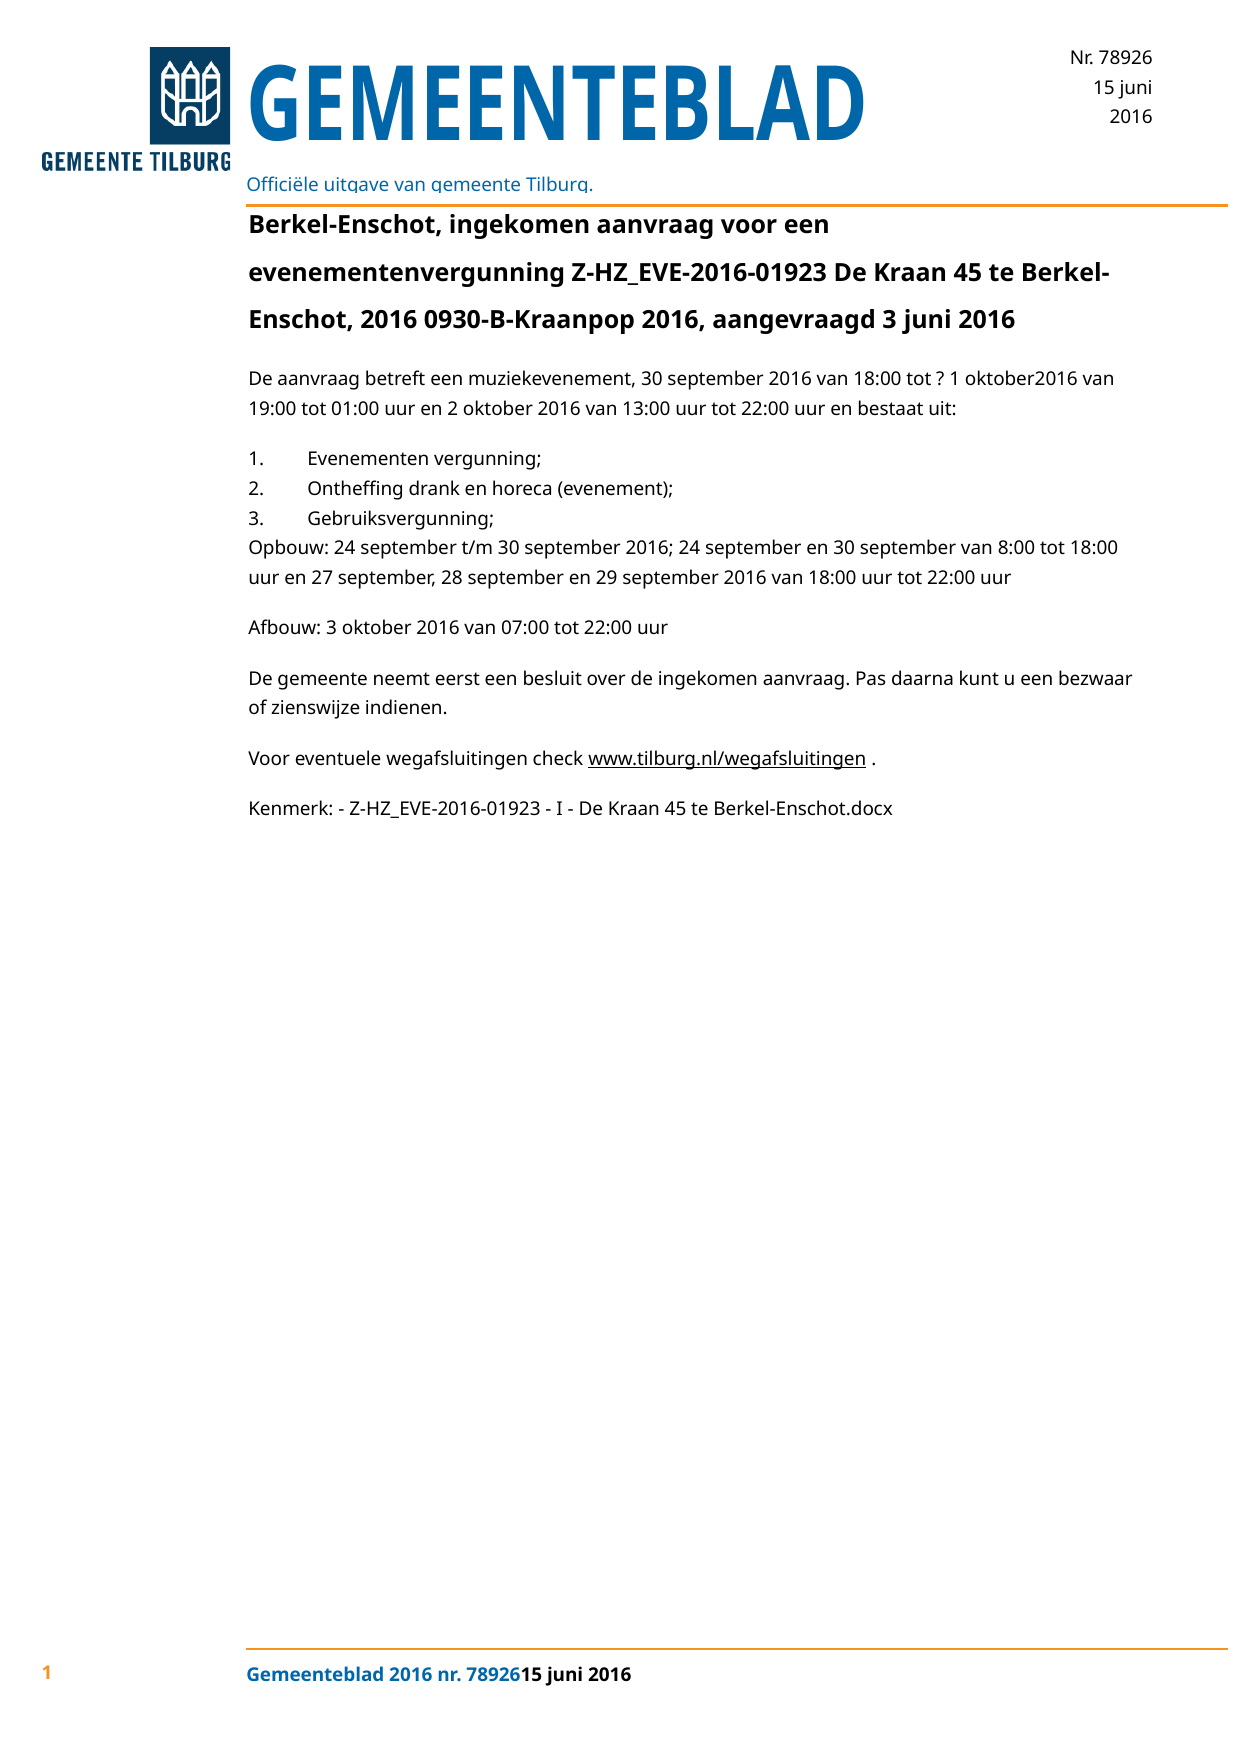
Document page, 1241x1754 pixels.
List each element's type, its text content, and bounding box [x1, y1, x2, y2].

text Berkel-Enschot, ingekomen aanvraag voor een evenementenvergunning Z-HZ_EVE-2016-01923 De Kraan 45 te Berkel-Enschot, 2016 0930-B-Kraanpop 2016, aangevraagd 3 juni 2016 [248, 207, 1152, 336]
text Afbouw: 3 oktober 2016 van 07:00 tot 22:00 uur [248, 614, 1152, 640]
list Evenementen vergunning; [248, 446, 1152, 471]
text De aanvraag betreft een muziekevenement, 30 september 2016 van 18:00 tot ? 1 oktober2016 van 19:00 tot 01:00 uur en 2 oktober 2016 van 13:00 uur tot 22:00 uur en bestaat uit: [248, 366, 1152, 421]
picture [41, 47, 231, 172]
text Voor eventuele wegafsluitingen check www.tilburg.nl/wegafsluitingen . [248, 745, 1152, 770]
list Ontheffing drank en horeca (evenement); [248, 475, 1152, 501]
text Opbouw: 24 september t/m 30 september 2016; 24 september en 30 september van 8:00 tot 18:00 uur en 27 september, 28 september en 29 september 2016 van 18:00 uur tot 22:00 uur [248, 534, 1152, 589]
text Kenmerk: - Z-HZ_EVE-2016-01923 - I - De Kraan 45 te Berkel-Enschot.docx [248, 795, 1152, 821]
list Gebruiksvergunning; [248, 505, 1152, 530]
text De gemeente neemt eerst een besluit over de ingekomen aanvraag. Pas daarna kunt u een bezwaar of zienswijze indienen. [248, 665, 1152, 720]
